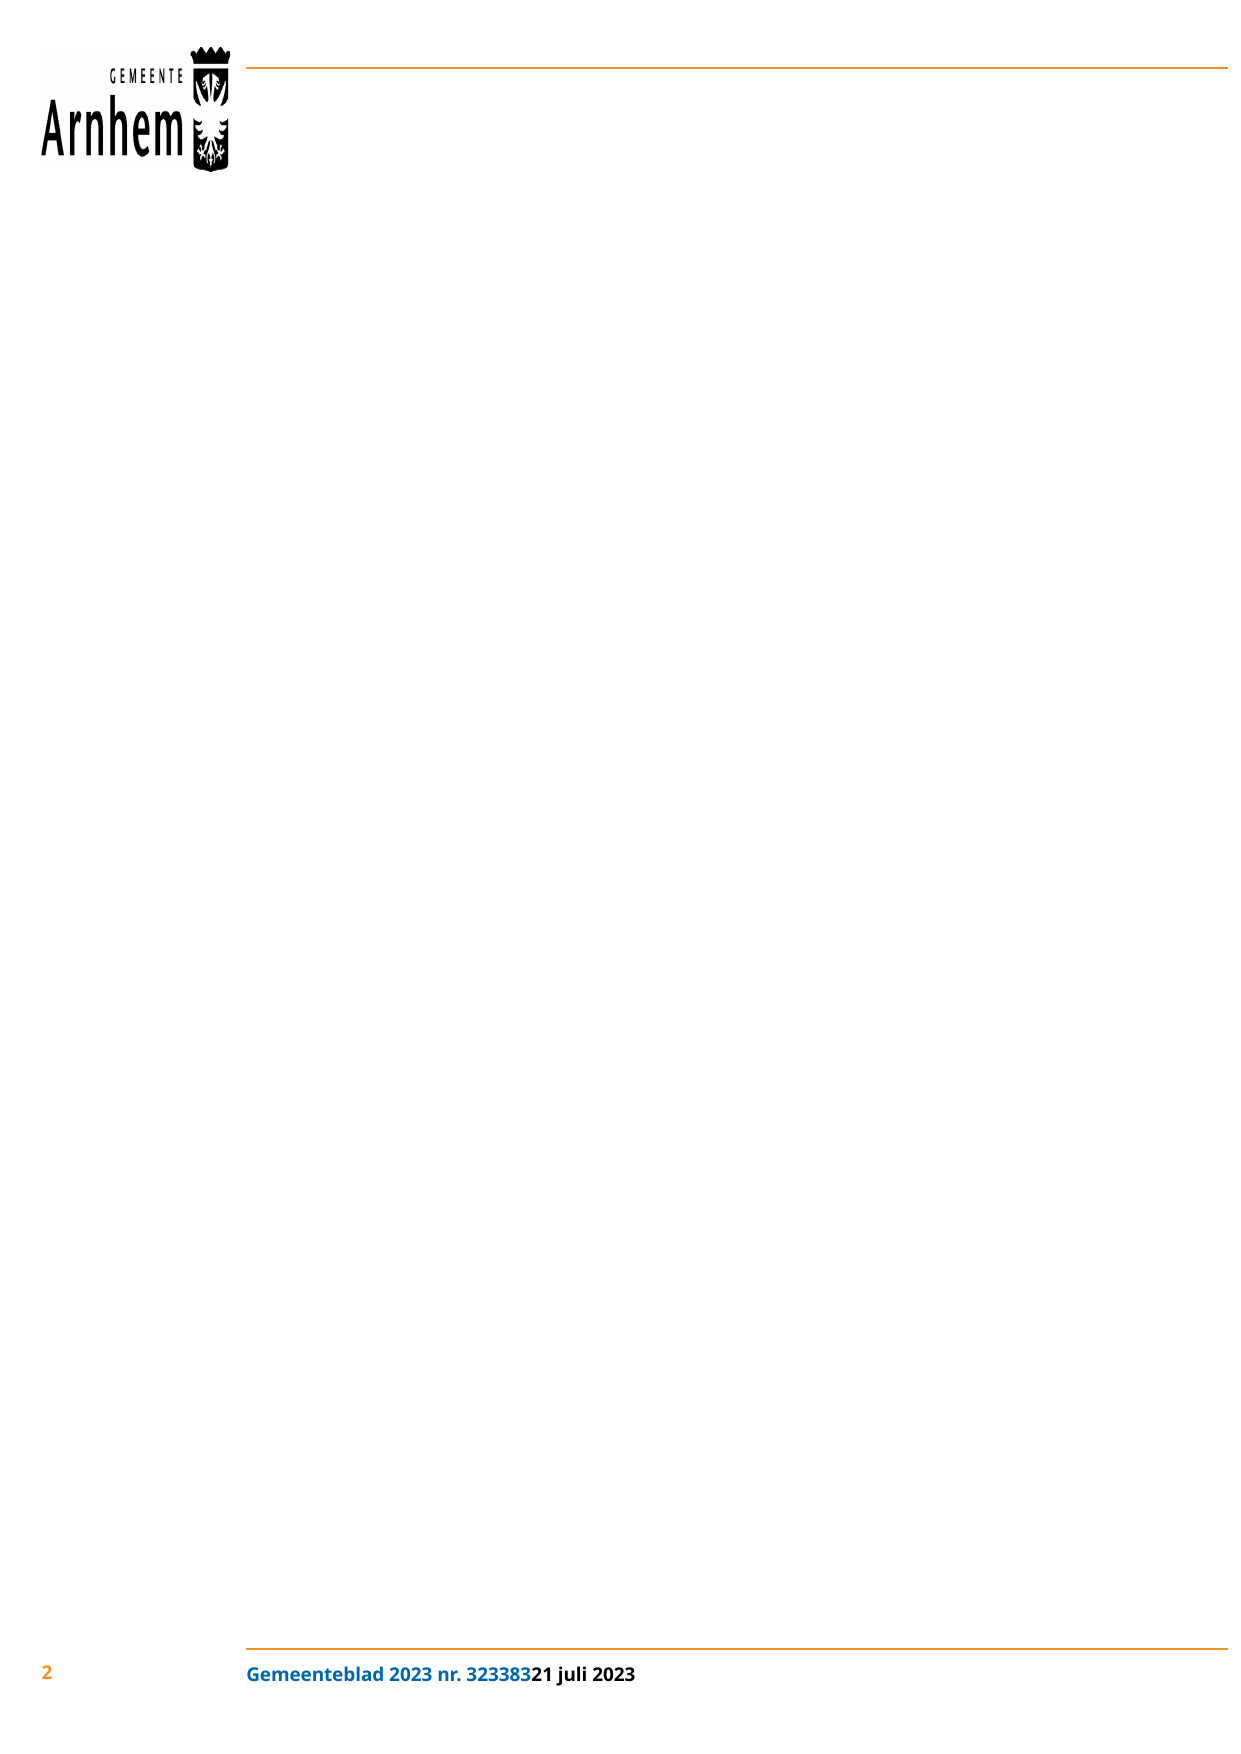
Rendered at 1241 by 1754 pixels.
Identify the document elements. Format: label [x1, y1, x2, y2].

picture [41, 47, 231, 172]
